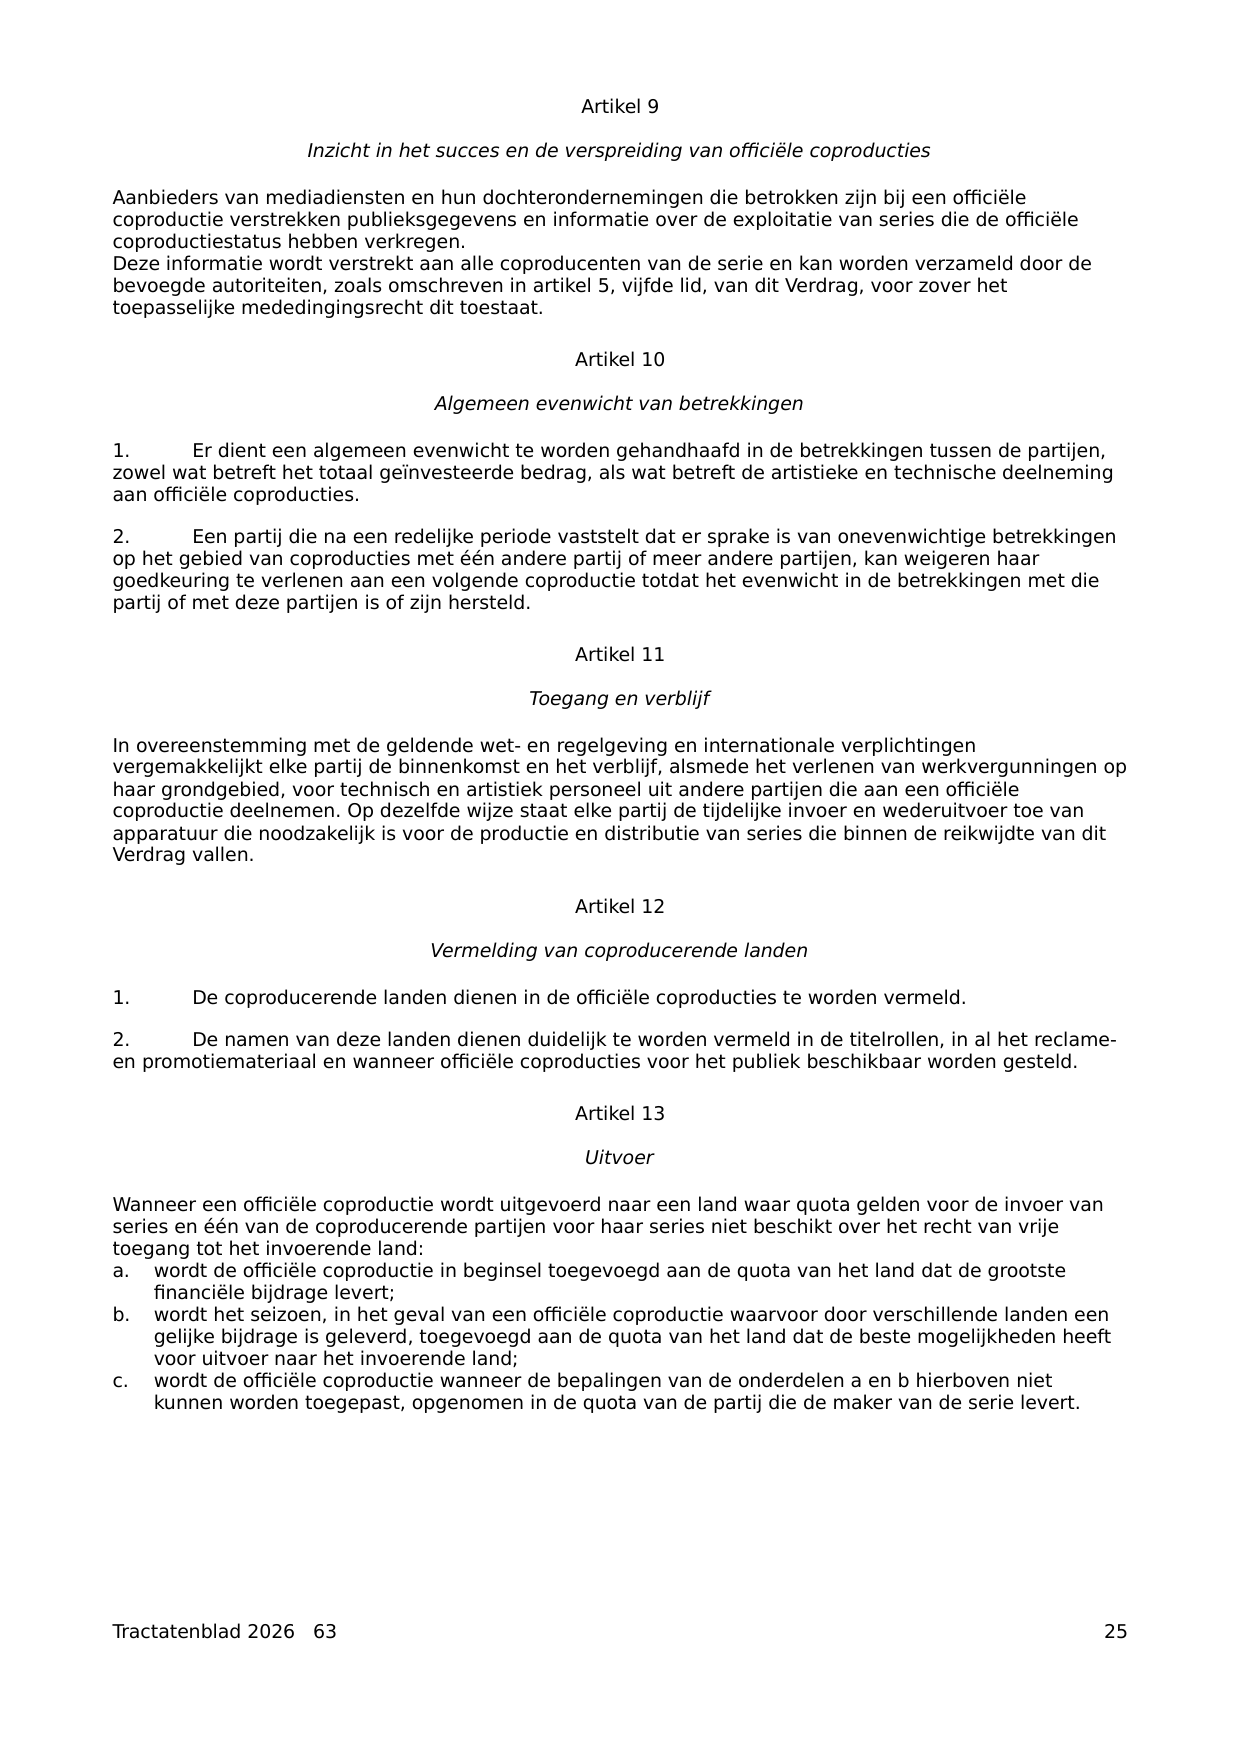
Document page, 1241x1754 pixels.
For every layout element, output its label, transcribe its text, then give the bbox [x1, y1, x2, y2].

text 1. De coproducerende landen dienen in de officiële coproducties te worden vermeld. [112, 987, 1128, 1009]
subtitle Artikel 11 Toegang en verblijf [112, 643, 1128, 709]
text 2. Een partij die na een redelijke periode vaststelt dat er sprake is van onevenwichtige betrekkingen op het gebied van coproducties met één andere partij of meer andere partijen, kan weigeren haar goedkeuring te verlenen aan een volgende coproductie totdat het evenwicht in de betrekkingen met die partij of met deze partijen is of zijn hersteld. [112, 526, 1128, 613]
subtitle Artikel 12 Vermelding van coproducerende landen [112, 896, 1128, 962]
text a. wordt de officiële coproductie in beginsel toegevoegd aan de quota van het land dat de grootste financiële bijdrage levert; [112, 1260, 1128, 1304]
text c. wordt de officiële coproductie wanneer de bepalingen van de onderdelen a en b hierboven niet kunnen worden toegepast, opgenomen in de quota van de partij die de maker van de serie levert. [112, 1370, 1128, 1414]
subtitle Artikel 13 Uitvoer [112, 1103, 1128, 1169]
text 1. Er dient een algemeen evenwicht te worden gehandhaafd in de betrekkingen tussen de partijen, zowel wat betreft het totaal geïnvesteerde bedrag, als wat betreft de artistieke en technische deelneming aan officiële coproducties. [112, 440, 1128, 506]
text Deze informatie wordt verstrekt aan alle coproducenten van de serie en kan worden verzameld door de bevoegde autoriteiten, zoals omschreven in artikel 5, vijfde lid, van dit Verdrag, voor zover het toepasselijke mededingingsrecht dit toestaat. [112, 253, 1128, 319]
text In overeenstemming met de geldende wet- en regelgeving en internationale verplichtingen vergemakkelijkt elke partij de binnenkomst en het verblijf, alsmede het verlenen van werkvergunningen op haar grondgebied, voor technisch en artistiek personeel uit andere partijen die aan een officiële coproductie deelnemen. Op dezelfde wijze staat elke partij de tijdelijke invoer en wederuitvoer toe van apparatuur die noodzakelijk is voor de productie en distributie van series die binnen de reikwijdte van dit Verdrag vallen. [112, 734, 1128, 866]
text Aanbieders van mediadiensten en hun dochterondernemingen die betrokken zijn bij een officiële coproductie verstrekken publieksgegevens en informatie over de exploitatie van series die de officiële coproductiestatus hebben verkregen. [112, 187, 1128, 253]
text Wanneer een officiële coproductie wordt uitgevoerd naar een land waar quota gelden voor de invoer van series en één van de coproducerende partijen voor haar series niet beschikt over het recht van vrije toegang tot het invoerende land: [112, 1194, 1128, 1260]
text 2. De namen van deze landen dienen duidelijk te worden vermeld in de titelrollen, in al het reclame- en promotiemateriaal en wanneer officiële coproducties voor het publiek beschikbaar worden gesteld. [112, 1029, 1128, 1073]
text b. wordt het seizoen, in het geval van een officiële coproductie waarvoor door verschillende landen een gelijke bijdrage is geleverd, toegevoegd aan de quota van het land dat de beste mogelijkheden heeft voor uitvoer naar het invoerende land; [112, 1304, 1128, 1370]
subtitle Artikel 10 Algemeen evenwicht van betrekkingen [112, 349, 1128, 415]
subtitle Artikel 9 Inzicht in het succes en de verspreiding van officiële coproducties [112, 96, 1128, 162]
